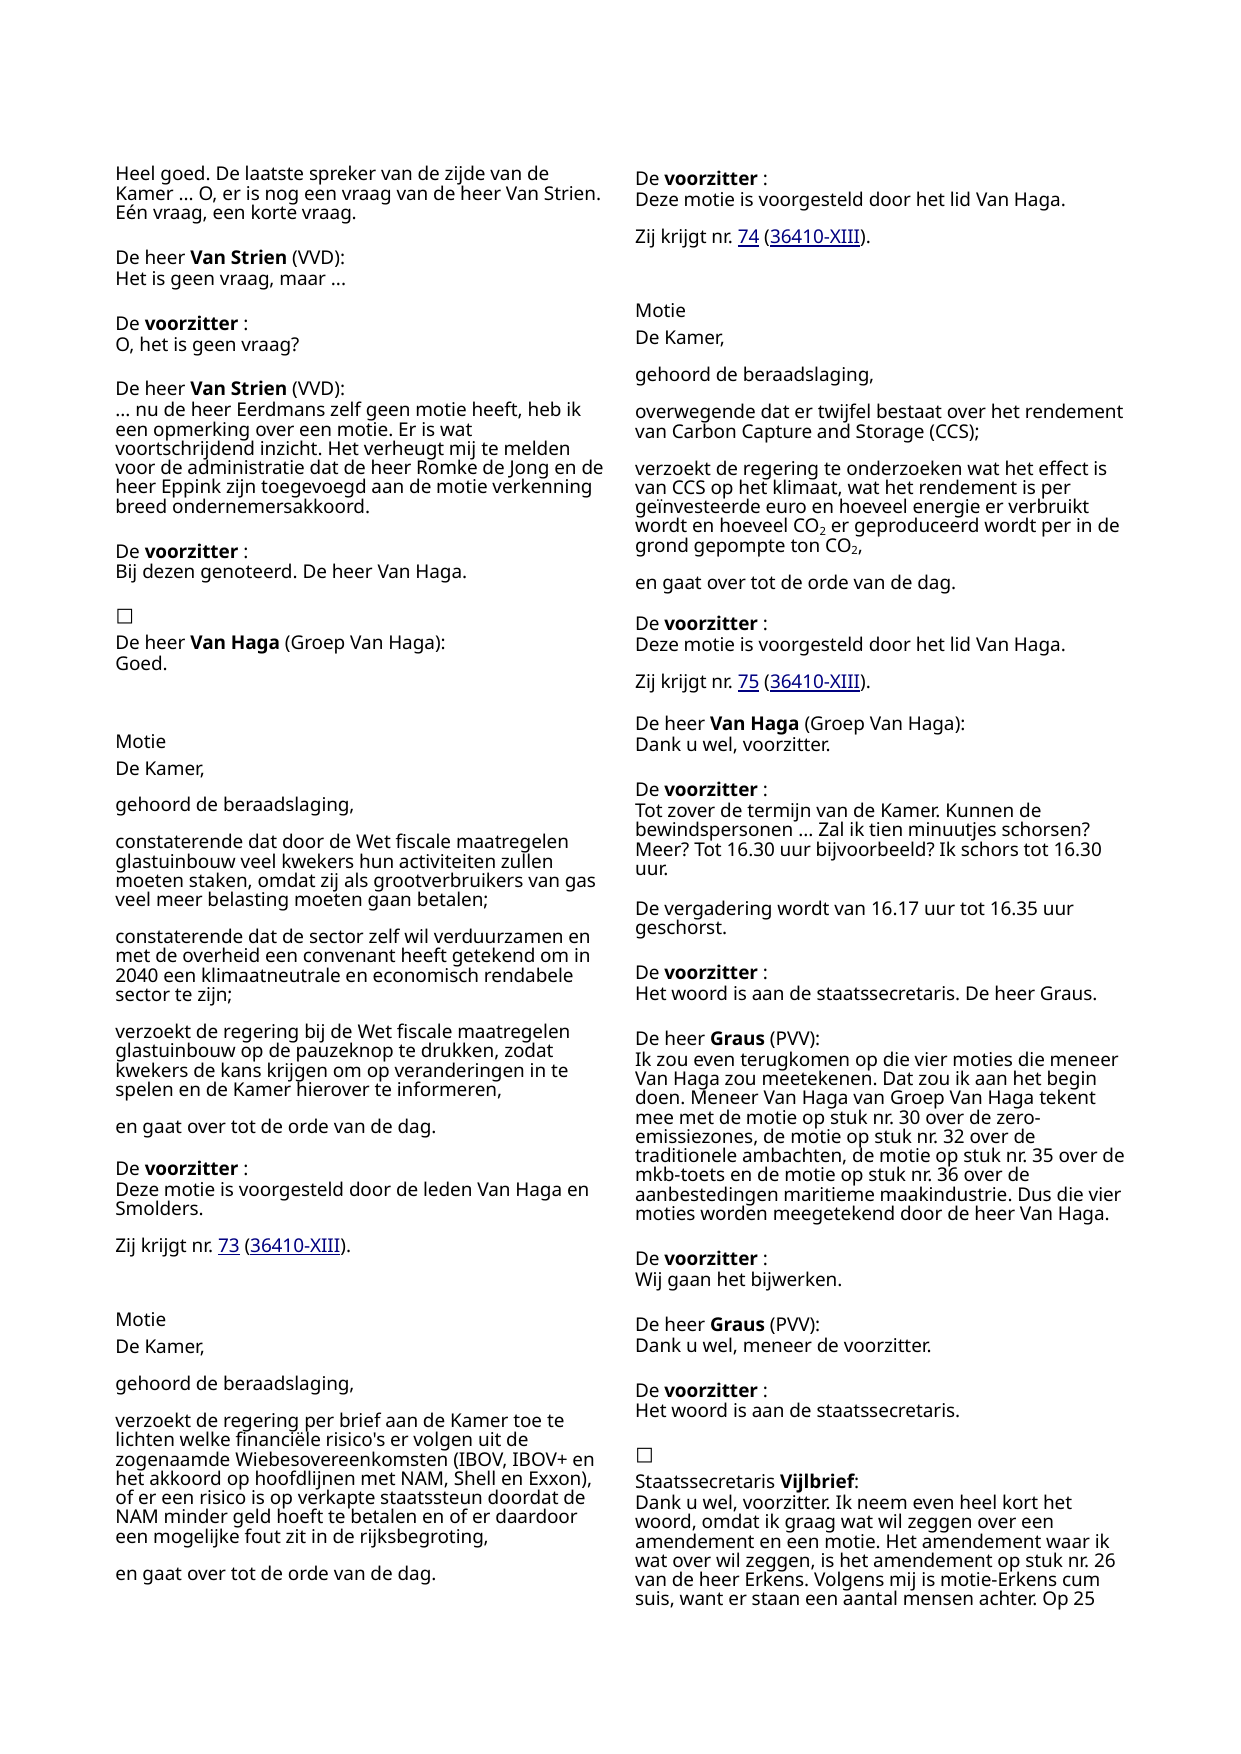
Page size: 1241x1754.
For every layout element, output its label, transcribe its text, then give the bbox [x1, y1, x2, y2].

text ⬜ [635, 1443, 1125, 1468]
text Wij gaan het bijwerken. [635, 1271, 1125, 1290]
text Tot zover de termijn van de Kamer. Kunnen de bewindspersonen ... Zal ik tien minuutjes schorsen? Meer? Tot 16.30 uur bijvoorbeeld? Ik schors tot 16.30 uur. [635, 802, 1125, 879]
text De voorzitter : [635, 1377, 1125, 1402]
text constaterende dat door de Wet fiscale maatregelen glastuinbouw veel kwekers hun activiteiten zullen moeten staken, omdat zij als grootverbruikers van gas veel meer belasting moeten gaan betalen; [115, 833, 605, 911]
text ... nu de heer Eerdmans zelf geen motie heeft, heb ik een opmerking over een motie. Er is wat voortschrijdend inzicht. Het verheugt mij te melden voor de administratie dat de heer Romke de Jong en de heer Eppink zijn toegevoegd aan de motie verkenning breed ondernemersakkoord. [115, 401, 605, 517]
text ⬜ [115, 604, 605, 629]
text Deze motie is voorgesteld door het lid Van Haga. [635, 636, 1125, 656]
text De voorzitter : [635, 959, 1125, 985]
text De heer Graus (PVV): [635, 1025, 1125, 1051]
text overwegende dat er twijfel bestaat over het rendement van Carbon Capture and Storage (CCS); [635, 403, 1125, 442]
text Heel goed. De laatste spreker van de zijde van de Kamer ... O, er is nog een vraag van de heer Van Strien. Eén vraag, een korte vraag. [115, 165, 605, 223]
text gehoord de beraadslaging, [115, 796, 605, 816]
text De voorzitter : [635, 611, 1125, 636]
text De Kamer, [115, 759, 605, 779]
text De voorzitter : [115, 538, 605, 563]
text Dank u wel, meneer de voorzitter. [635, 1337, 1125, 1356]
text verzoekt de regering te onderzoeken wat het effect is van CCS op het klimaat, wat het rendement is per geïnvesteerde euro en hoeveel energie er verbruikt wordt en hoeveel CO2 er geproduceerd wordt per in de grond gepompte ton CO2, [635, 459, 1125, 556]
text verzoekt de regering bij de Wet fiscale maatregelen glastuinbouw op de pauzeknop te drukken, zodat kwekers de kans krijgen om op veranderingen in te spelen en de Kamer hierover te informeren, [115, 1023, 605, 1100]
text en gaat over tot de orde van de dag. [115, 1565, 605, 1584]
text Motie [115, 728, 605, 753]
text verzoekt de regering per brief aan de Kamer toe te lichten welke financiële risico's er volgen uit de zogenaamde Wiebesovereenkomsten (IBOV, IBOV+ en het akkoord op hoofdlijnen met NAM, Shell en Exxon), of er een risico is op verkapte staatssteun doordat de NAM minder geld hoeft te betalen en of er daardoor een mogelijke fout zit in de rijksbegroting, [115, 1412, 605, 1547]
text De voorzitter : [635, 1245, 1125, 1271]
text Bij dezen genoteerd. De heer Van Haga. [115, 563, 605, 583]
text Zij krijgt nr. 73 (36410-XIII). [115, 1237, 605, 1256]
text Deze motie is voorgesteld door de leden Van Haga en Smolders. [115, 1181, 605, 1219]
text Goed. [115, 655, 605, 674]
text gehoord de beraadslaging, [635, 366, 1125, 386]
text De heer Van Haga (Groep Van Haga): [115, 629, 605, 655]
text constaterende dat de sector zelf wil verduurzamen en met de overheid een convenant heeft getekend om in 2040 een klimaatneutrale en economisch rendabele sector te zijn; [115, 928, 605, 1005]
text De heer Graus (PVV): [635, 1311, 1125, 1337]
text Het woord is aan de staatssecretaris. [635, 1402, 1125, 1422]
text De Kamer, [115, 1338, 605, 1357]
text De voorzitter : [115, 310, 605, 336]
text Ik zou even terugkomen op die vier moties die meneer Van Haga zou meetekenen. Dat zou ik aan het begin doen. Meneer Van Haga van Groep Van Haga tekent mee met de motie op stuk nr. 30 over de zero-emissiezones, de motie op stuk nr. 32 over de traditionele ambachten, de motie op stuk nr. 35 over de mkb-toets en de motie op stuk nr. 36 over de aanbestedingen maritieme maakindustrie. Dus die vier moties worden meegetekend door de heer Van Haga. [635, 1051, 1125, 1224]
text gehoord de beraadslaging, [115, 1375, 605, 1394]
text De heer Van Strien (VVD): [115, 376, 605, 401]
text Motie [635, 298, 1125, 323]
text O, het is geen vraag? [115, 336, 605, 355]
text Staatssecretaris Vijlbrief: [635, 1468, 1125, 1494]
text De voorzitter : [635, 165, 1125, 191]
text en gaat over tot de orde van de dag. [115, 1118, 605, 1137]
text De Kamer, [635, 329, 1125, 349]
text Deze motie is voorgesteld door het lid Van Haga. [635, 191, 1125, 210]
text Motie [115, 1306, 605, 1332]
text De vergadering wordt van 16.17 uur tot 16.35 uur geschorst. [635, 900, 1125, 938]
text De voorzitter : [115, 1155, 605, 1181]
text en gaat over tot de orde van de dag. [635, 574, 1125, 593]
text Dank u wel, voorzitter. [635, 736, 1125, 755]
text De voorzitter : [635, 776, 1125, 802]
text Zij krijgt nr. 74 (36410-XIII). [635, 228, 1125, 247]
text Zij krijgt nr. 75 (36410-XIII). [635, 673, 1125, 693]
text Het is geen vraag, maar ... [115, 270, 605, 289]
text Dank u wel, voorzitter. Ik neem even heel kort het woord, omdat ik graag wat wil zeggen over een amendement en een motie. Het amendement waar ik wat over wil zeggen, is het amendement op stuk nr. 26 van de heer Erkens. Volgens mij is motie-Erkens cum suis, want er staan een aantal mensen achter. Op 25 [635, 1494, 1125, 1610]
text De heer Van Strien (VVD): [115, 244, 605, 270]
text De heer Van Haga (Groep Van Haga): [635, 710, 1125, 736]
text Het woord is aan de staatssecretaris. De heer Graus. [635, 985, 1125, 1004]
